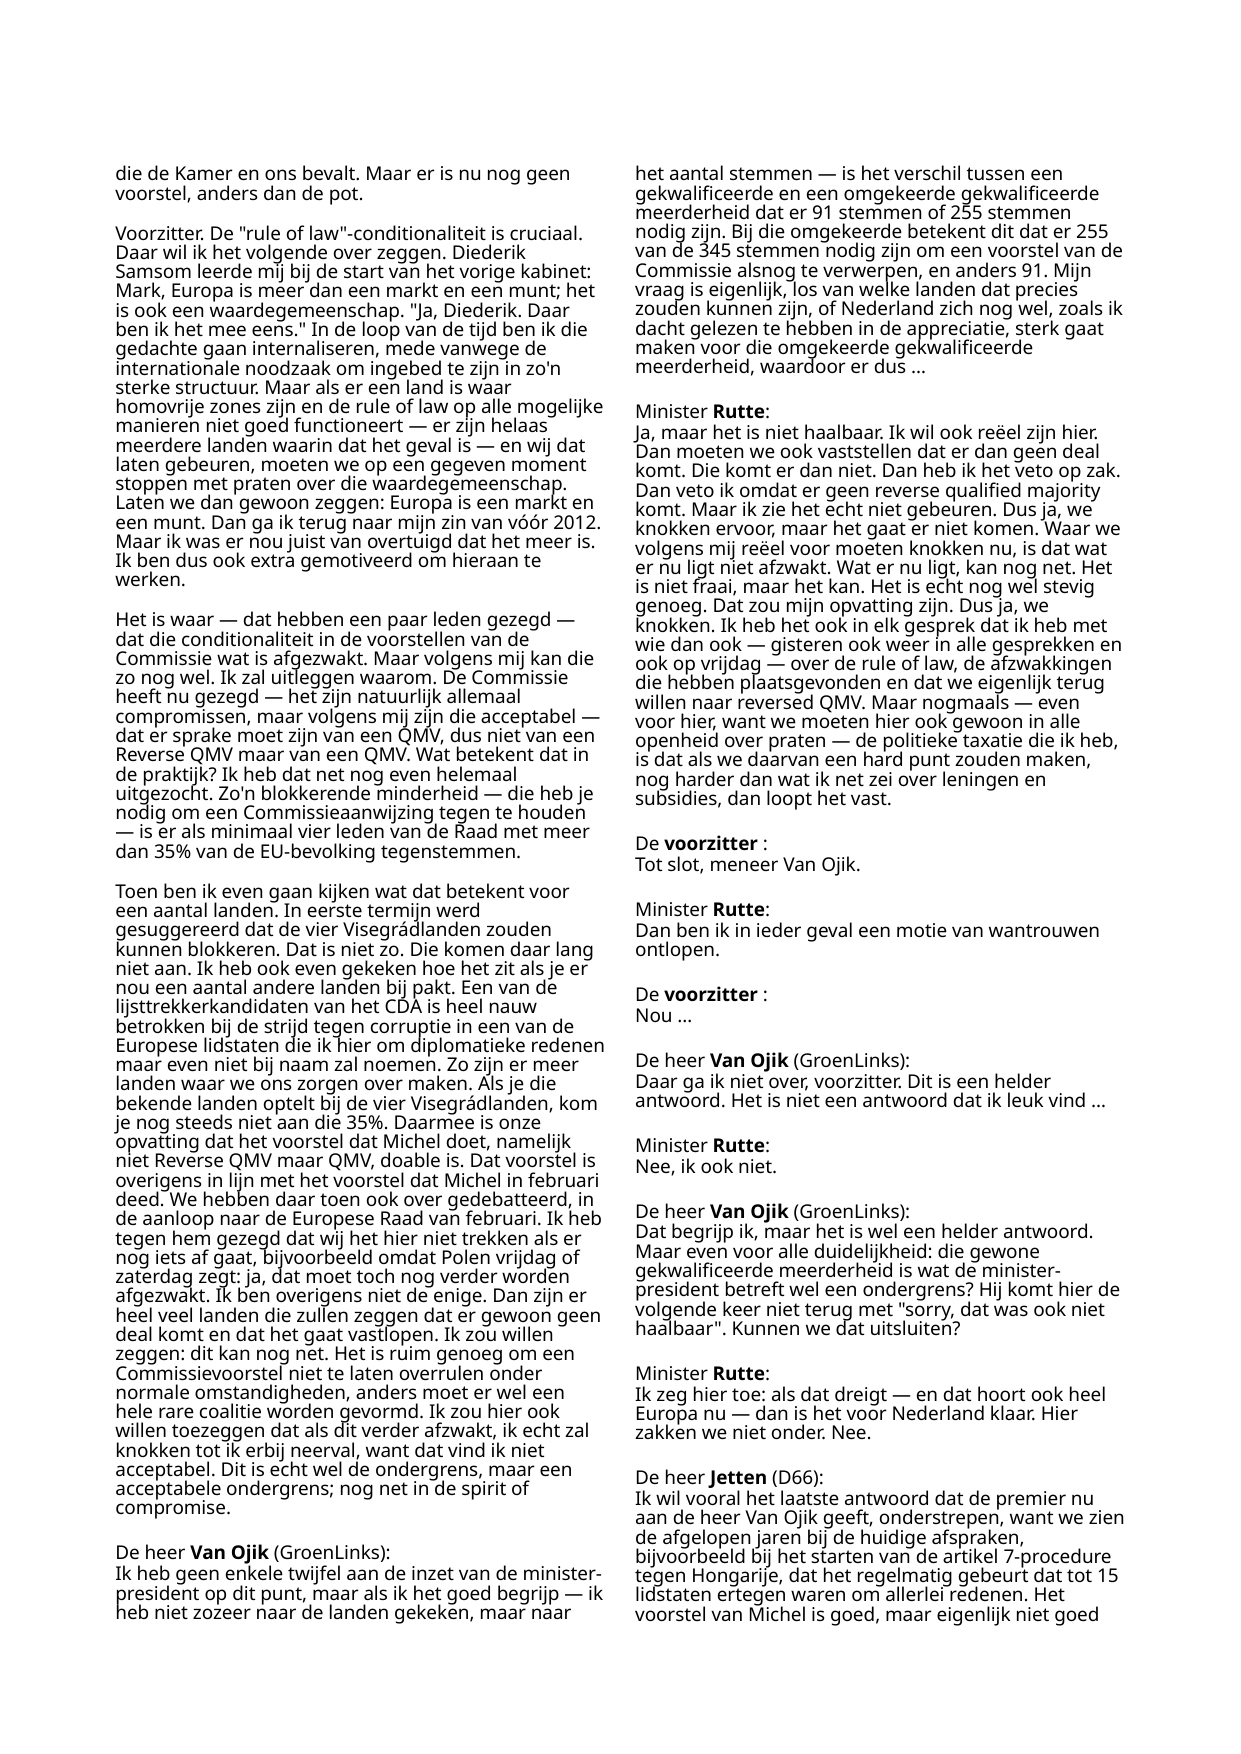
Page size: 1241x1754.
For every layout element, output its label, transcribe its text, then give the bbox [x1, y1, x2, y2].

text Nee, ik ook niet. [635, 1158, 1125, 1177]
text Minister Rutte: [635, 1360, 1125, 1386]
text Het is waar — dat hebben een paar leden gezegd — dat die conditionaliteit in de voorstellen van de Commissie wat is afgezwakt. Maar volgens mij kan die zo nog wel. Ik zal uitleggen waarom. De Commissie heeft nu gezegd — het zijn natuurlijk allemaal compromissen, maar volgens mij zijn die acceptabel — dat er sprake moet zijn van een QMV, dus niet van een Reverse QMV maar van een QMV. Wat betekent dat in de praktijk? Ik heb dat net nog even helemaal uitgezocht. Zo'n blokkerende minderheid — die heb je nodig om een Commissieaanwijzing tegen te houden — is er als minimaal vier leden van de Raad met meer dan 35% van de EU-bevolking tegenstemmen. [115, 611, 605, 862]
text Minister Rutte: [635, 896, 1125, 922]
text die de Kamer en ons bevalt. Maar er is nu nog geen voorstel, anders dan de pot. [115, 165, 605, 204]
text Dan ben ik in ieder geval een motie van wantrouwen ontlopen. [635, 922, 1125, 960]
text Daar ga ik niet over, voorzitter. Dit is een helder antwoord. Het is niet een antwoord dat ik leuk vind … [635, 1073, 1125, 1111]
text De heer Van Ojik (GroenLinks): [115, 1539, 605, 1565]
text Ik zeg hier toe: als dat dreigt — en dat hoort ook heel Europa nu — dan is het voor Nederland klaar. Hier zakken we niet onder. Nee. [635, 1386, 1125, 1443]
text Voorzitter. De "rule of law"-conditionaliteit is cruciaal. Daar wil ik het volgende over zeggen. Diederik Samsom leerde mij bij de start van het vorige kabinet: Mark, Europa is meer dan een markt en een munt; het is ook een waardegemeenschap. "Ja, Diederik. Daar ben ik het mee eens." In de loop van de tijd ben ik die gedachte gaan internaliseren, mede vanwege de internationale noodzaak om ingebed te zijn in zo'n sterke structuur. Maar als er een land is waar homovrije zones zijn en de rule of law op alle mogelijke manieren niet goed functioneert — er zijn helaas meerdere landen waarin dat het geval is — en wij dat laten gebeuren, moeten we op een gegeven moment stoppen met praten over die waardegemeenschap. Laten we dan gewoon zeggen: Europa is een markt en een munt. Dan ga ik terug naar mijn zin van vóór 2012. Maar ik was er nou juist van overtuigd dat het meer is. Ik ben dus ook extra gemotiveerd om hieraan te werken. [115, 224, 605, 591]
text Dat begrijp ik, maar het is wel een helder antwoord. Maar even voor alle duidelijkheid: die gewone gekwalificeerde meerderheid is wat de minister-president betreft wel een ondergrens? Hij komt hier de volgende keer niet terug met "sorry, dat was ook niet haalbaar". Kunnen we dat uitsluiten? [635, 1223, 1125, 1339]
text Toen ben ik even gaan kijken wat dat betekent voor een aantal landen. In eerste termijn werd gesuggereerd dat de vier Visegrádlanden zouden kunnen blokkeren. Dat is niet zo. Die komen daar lang niet aan. Ik heb ook even gekeken hoe het zit als je er nou een aantal andere landen bij pakt. Een van de lijsttrekkerkandidaten van het CDA is heel nauw betrokken bij de strijd tegen corruptie in een van de Europese lidstaten die ik hier om diplomatieke redenen maar even niet bij naam zal noemen. Zo zijn er meer landen waar we ons zorgen over maken. Als je die bekende landen optelt bij de vier Visegrádlanden, kom je nog steeds niet aan die 35%. Daarmee is onze opvatting dat het voorstel dat Michel doet, namelijk niet Reverse QMV maar QMV, doable is. Dat voorstel is overigens in lijn met het voorstel dat Michel in februari deed. We hebben daar toen ook over gedebatteerd, in de aanloop naar de Europese Raad van februari. Ik heb tegen hem gezegd dat wij het hier niet trekken als er nog iets af gaat, bijvoorbeeld omdat Polen vrijdag of zaterdag zegt: ja, dat moet toch nog verder worden afgezwakt. Ik ben overigens niet de enige. Dan zijn er heel veel landen die zullen zeggen dat er gewoon geen deal komt en dat het gaat vastlopen. Ik zou willen zeggen: dit kan nog net. Het is ruim genoeg om een Commissievoorstel niet te laten overrulen onder normale omstandigheden, anders moet er wel een hele rare coalitie worden gevormd. Ik zou hier ook willen toezeggen dat als dit verder afzwakt, ik echt zal knokken tot ik erbij neerval, want dat vind ik niet acceptabel. Dit is echt wel de ondergrens, maar een acceptabele ondergrens; nog net in de spirit of compromise. [115, 883, 605, 1519]
text De heer Van Ojik (GroenLinks): [635, 1047, 1125, 1073]
text Ja, maar het is niet haalbaar. Ik wil ook reëel zijn hier. Dan moeten we ook vaststellen dat er dan geen deal komt. Die komt er dan niet. Dan heb ik het veto op zak. Dan veto ik omdat er geen reverse qualified majority komt. Maar ik zie het echt niet gebeuren. Dus ja, we knokken ervoor, maar het gaat er niet komen. Waar we volgens mij reëel voor moeten knokken nu, is dat wat er nu ligt niet afzwakt. Wat er nu ligt, kan nog net. Het is niet fraai, maar het kan. Het is echt nog wel stevig genoeg. Dat zou mijn opvatting zijn. Dus ja, we knokken. Ik heb het ook in elk gesprek dat ik heb met wie dan ook — gisteren ook weer in alle gesprekken en ook op vrijdag — over de rule of law, de afzwakkingen die hebben plaatsgevonden en dat we eigenlijk terug willen naar reversed QMV. Maar nogmaals — even voor hier, want we moeten hier ook gewoon in alle openheid over praten — de politieke taxatie die ik heb, is dat als we daarvan een hard punt zouden maken, nog harder dan wat ik net zei over leningen en subsidies, dan loopt het vast. [635, 424, 1125, 809]
text De heer Jetten (D66): [635, 1464, 1125, 1490]
text Nou … [635, 1007, 1125, 1026]
text De voorzitter : [635, 981, 1125, 1007]
text De heer Van Ojik (GroenLinks): [635, 1198, 1125, 1223]
text Minister Rutte: [635, 1132, 1125, 1158]
text het aantal stemmen — is het verschil tussen een gekwalificeerde en een omgekeerde gekwalificeerde meerderheid dat er 91 stemmen of 255 stemmen nodig zijn. Bij die omgekeerde betekent dit dat er 255 van de 345 stemmen nodig zijn om een voorstel van de Commissie alsnog te verwerpen, en anders 91. Mijn vraag is eigenlijk, los van welke landen dat precies zouden kunnen zijn, of Nederland zich nog wel, zoals ik dacht gelezen te hebben in de appreciatie, sterk gaat maken voor die omgekeerde gekwalificeerde meerderheid, waardoor er dus … [635, 165, 1125, 377]
text Tot slot, meneer Van Ojik. [635, 856, 1125, 875]
text Ik heb geen enkele twijfel aan de inzet van de minister-president op dit punt, maar als ik het goed begrijp — ik heb niet zozeer naar de landen gekeken, maar naar [115, 1565, 605, 1623]
text Minister Rutte: [635, 398, 1125, 424]
text De voorzitter : [635, 830, 1125, 856]
text Ik wil vooral het laatste antwoord dat de premier nu aan de heer Van Ojik geeft, onderstrepen, want we zien de afgelopen jaren bij de huidige afspraken, bijvoorbeeld bij het starten van de artikel 7-procedure tegen Hongarije, dat het regelmatig gebeurt dat tot 15 lidstaten ertegen waren om allerlei redenen. Het voorstel van Michel is goed, maar eigenlijk niet goed [635, 1490, 1125, 1625]
